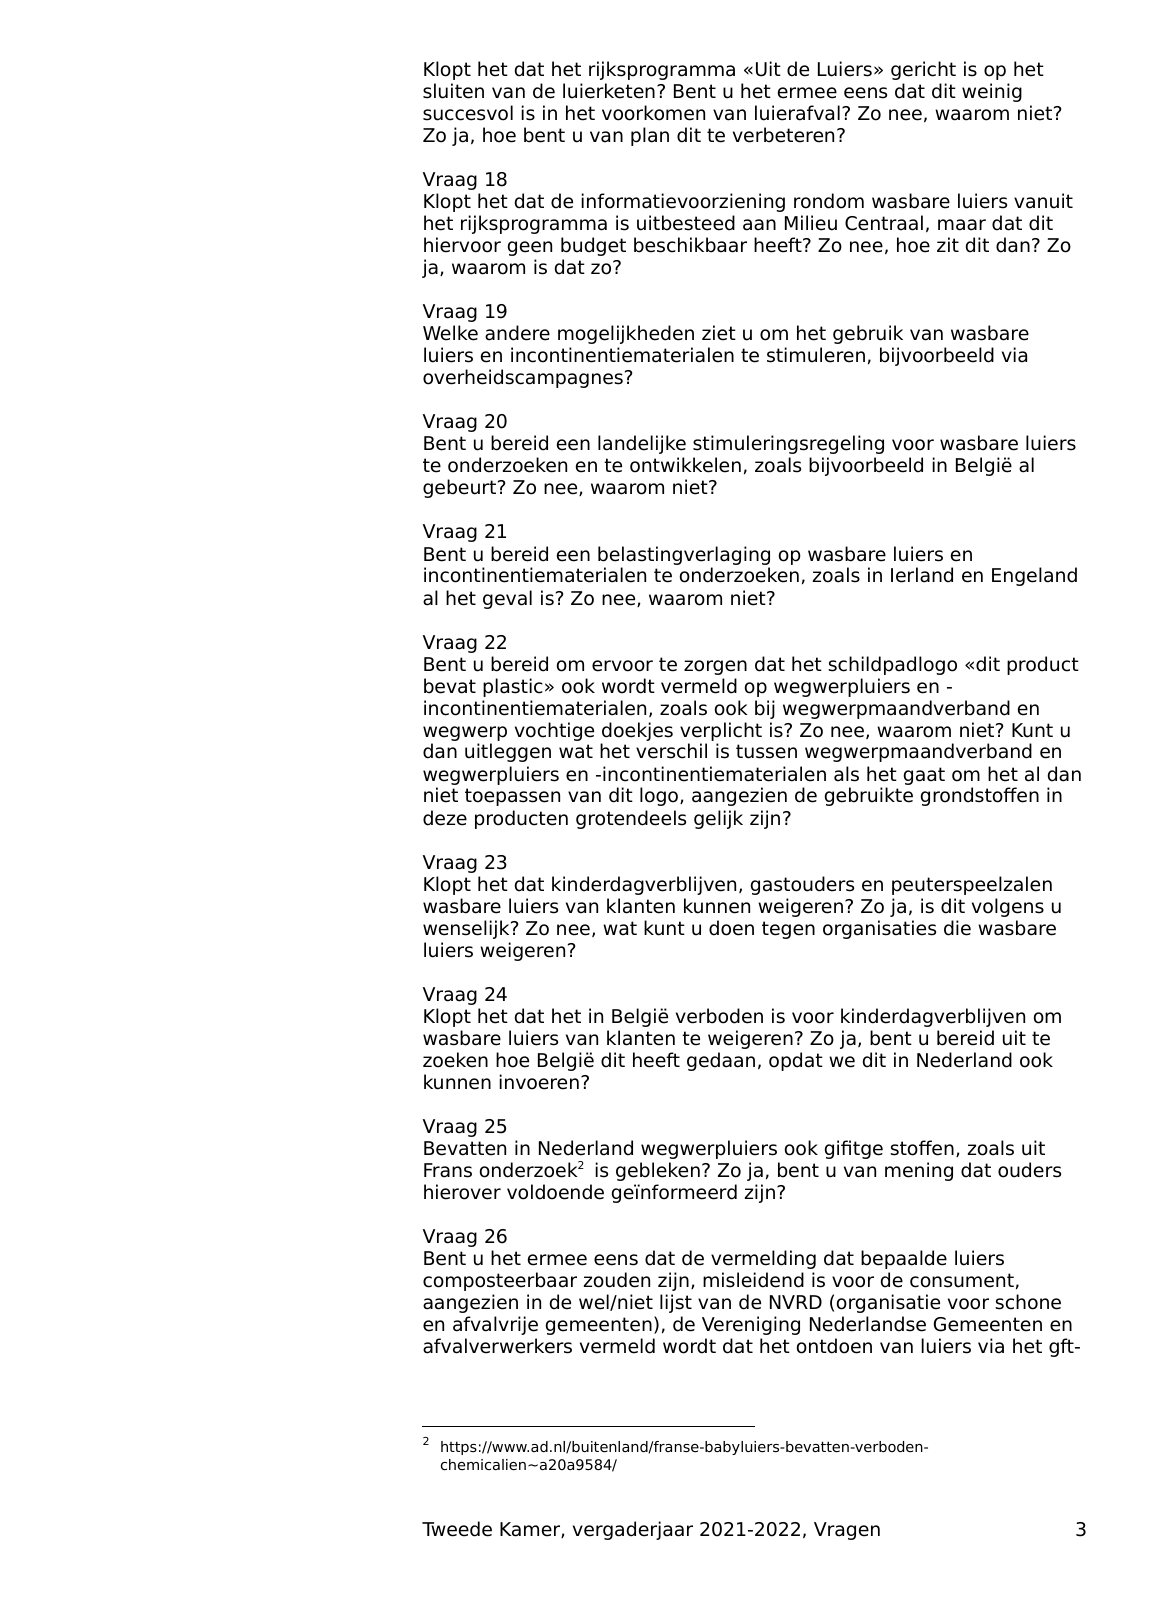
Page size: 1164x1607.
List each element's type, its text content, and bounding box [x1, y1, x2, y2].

text Klopt het dat het in België verboden is voor kinderdagverblijven om wasbare luiers van klanten te weigeren? Zo ja, bent u bereid uit te zoeken hoe België dit heeft gedaan, opdat we dit in Nederland ook kunnen invoeren? [422, 1006, 1087, 1093]
text Bevatten in Nederland wegwerpluiers ook gifitge stoffen, zoals uit Frans onderzoek is gebleken? Zo ja, bent u van mening dat ouders hierover voldoende geïnformeerd zijn? [422, 1138, 1087, 1204]
text Bent u bereid om ervoor te zorgen dat het schildpadlogo «dit product bevat plastic» ook wordt vermeld op wegwerpluiers en -incontinentiematerialen, zoals ook bij wegwerpmaandverband en wegwerp vochtige doekjes verplicht is? Zo nee, waarom niet? Kunt u dan uitleggen wat het verschil is tussen wegwerpmaandverband en wegwerpluiers en -incontinentiematerialen als het gaat om het al dan niet toepassen van dit logo, aangezien de gebruikte grondstoffen in deze producten grotendeels gelijk zijn? [422, 653, 1087, 829]
text Vraag 23 [422, 852, 1087, 873]
text Vraag 19 [422, 301, 1087, 323]
text Klopt het dat het rijksprogramma «Uit de Luiers» gericht is op het sluiten van de luierketen? Bent u het ermee eens dat dit weinig succesvol is in het voorkomen van luierafval? Zo nee, waarom niet? Zo ja, hoe bent u van plan dit te verbeteren? [422, 59, 1087, 147]
text Vraag 26 [422, 1226, 1087, 1248]
text Vraag 20 [422, 411, 1087, 433]
text Klopt het dat kinderdagverblijven, gastouders en peuterspeelzalen wasbare luiers van klanten kunnen weigeren? Zo ja, is dit volgens u wenselijk? Zo nee, wat kunt u doen tegen organisaties die wasbare luiers weigeren? [422, 873, 1087, 961]
text Vraag 22 [422, 632, 1087, 653]
text Bent u bereid een landelijke stimuleringsregeling voor wasbare luiers te onderzoeken en te ontwikkelen, zoals bijvoorbeeld in België al gebeurt? Zo nee, waarom niet? [422, 433, 1087, 499]
text https://www.ad.nl/buitenland/franse-babyluiers-bevatten-verboden-chemicalien~a20a9584/ [422, 1435, 1087, 1474]
text Vraag 18 [422, 169, 1087, 191]
text Vraag 25 [422, 1116, 1087, 1138]
text Bent u het ermee eens dat de vermelding dat bepaalde luiers composteerbaar zouden zijn, misleidend is voor de consument, aangezien in de wel/niet lijst van de NVRD (organisatie voor schone en afvalvrije gemeenten), de Vereniging Nederlandse Gemeenten en afvalverwerkers vermeld wordt dat het ontdoen van luiers via het gft- [422, 1248, 1087, 1358]
text Vraag 21 [422, 521, 1087, 543]
text Klopt het dat de informatievoorziening rondom wasbare luiers vanuit het rijksprogramma is uitbesteed aan Milieu Centraal, maar dat dit hiervoor geen budget beschikbaar heeft? Zo nee, hoe zit dit dan? Zo ja, waarom is dat zo? [422, 191, 1087, 279]
text Welke andere mogelijkheden ziet u om het gebruik van wasbare luiers en incontinentiematerialen te stimuleren, bijvoorbeeld via overheidscampagnes? [422, 323, 1087, 389]
text Bent u bereid een belastingverlaging op wasbare luiers en incontinentiematerialen te onderzoeken, zoals in Ierland en Engeland al het geval is? Zo nee, waarom niet? [422, 543, 1087, 609]
text Vraag 24 [422, 984, 1087, 1006]
